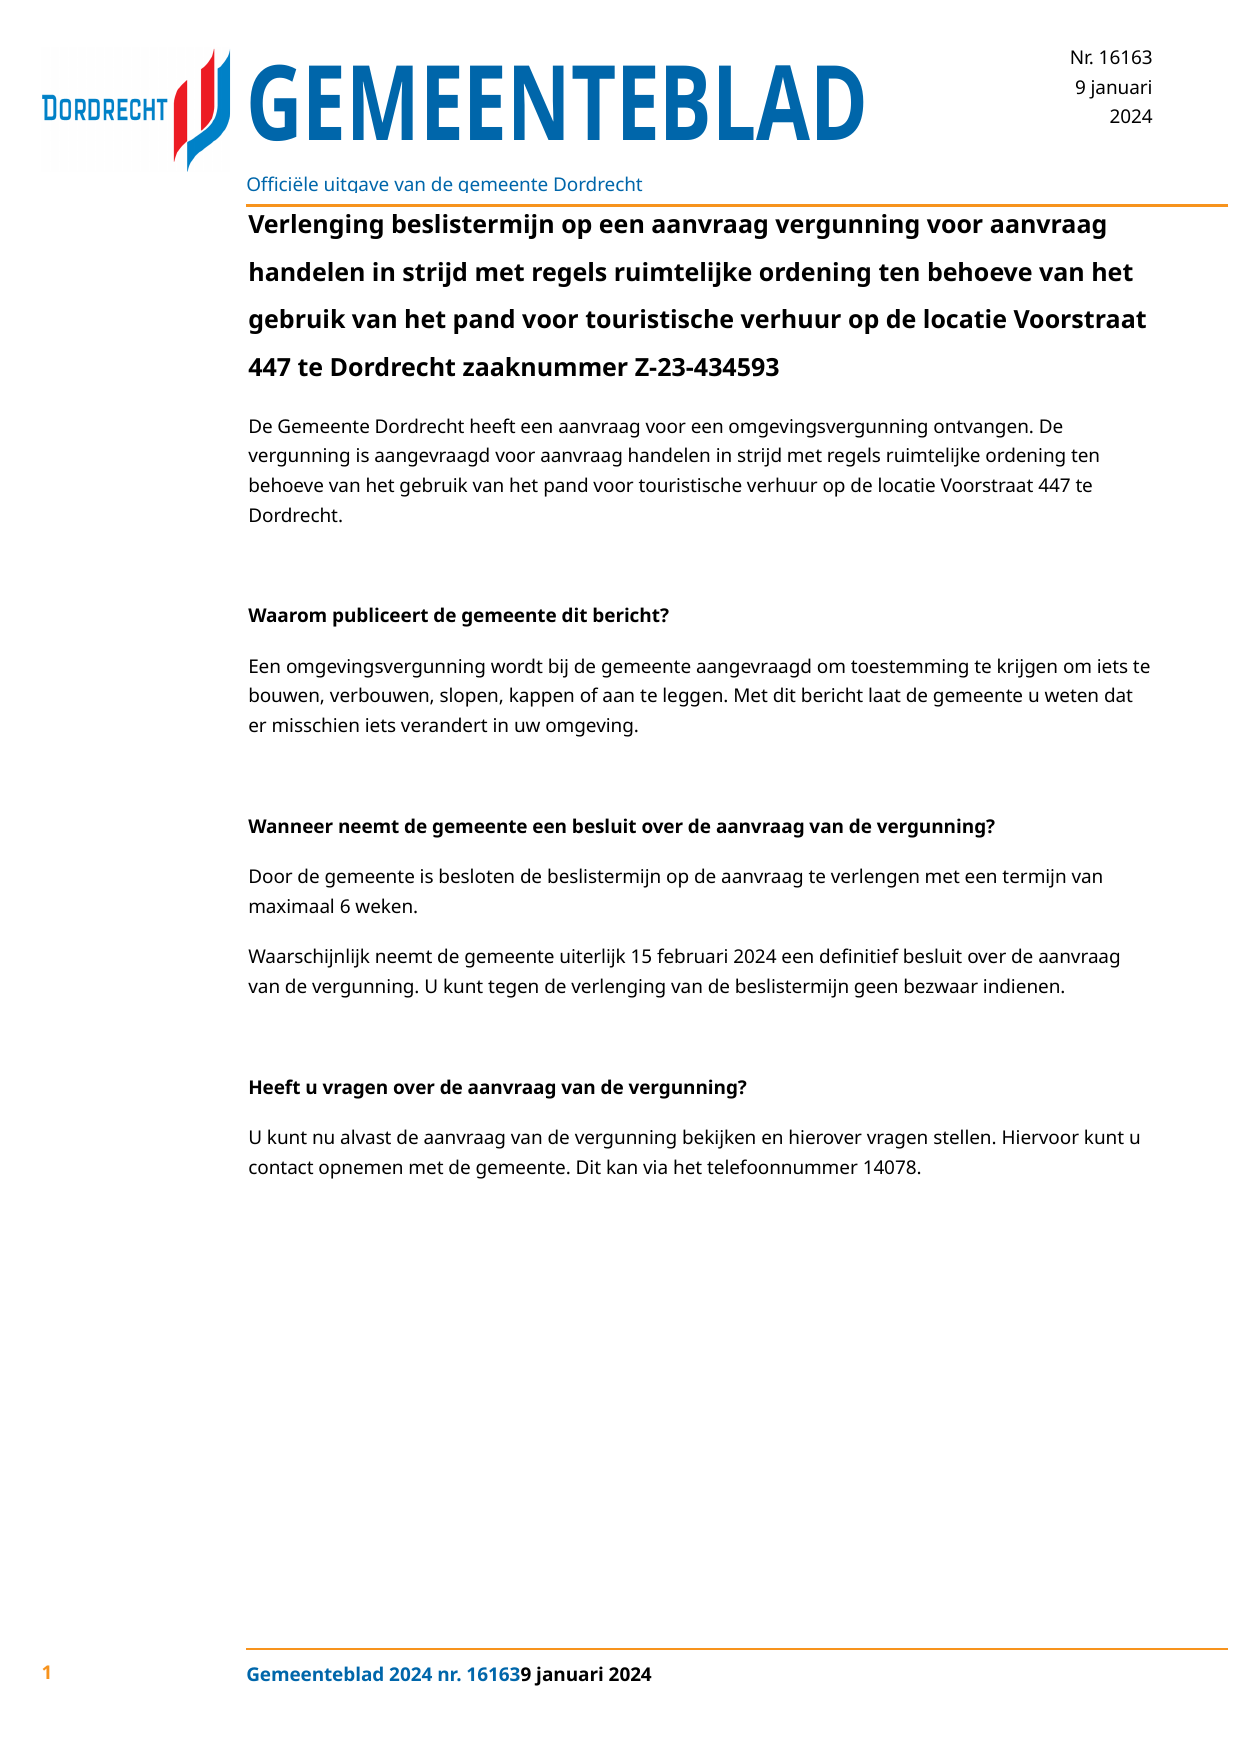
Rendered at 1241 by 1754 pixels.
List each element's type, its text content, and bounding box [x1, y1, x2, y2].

text U kunt nu alvast de aanvraag van de vergunning bekijken en hierover vragen stellen. Hiervoor kunt u contact opnemen met de gemeente. Dit kan via het telefoonnummer 14078. [248, 1124, 1152, 1180]
text Wanneer neemt de gemeente een besluit over de aanvraag van de vergunning? [248, 813, 1152, 839]
text Verlenging beslistermijn op een aanvraag vergunning voor aanvraag handelen in strijd met regels ruimtelijke ordening ten behoeve van het gebruik van het pand voor touristische verhuur op de locatie Voorstraat 447 te Dordrecht zaaknummer Z-23-434593 [248, 207, 1152, 384]
text Waarom publiceert de gemeente dit bericht? [248, 603, 1152, 628]
picture [41, 47, 231, 172]
text Waarschijnlijk neemt de gemeente uiterlijk 15 februari 2024 een definitief besluit over de aanvraag van de vergunning. U kunt tegen de verlenging van de beslistermijn geen bezwaar indienen. [248, 943, 1152, 999]
text Door de gemeente is besloten de beslistermijn op de aanvraag te verlengen met een termijn van maximaal 6 weken. [248, 863, 1152, 919]
text Een omgevingsvergunning wordt bij de gemeente aangevraagd om toestemming te krijgen om iets te bouwen, verbouwen, slopen, kappen of aan te leggen. Met dit bericht laat de gemeente u weten dat er misschien iets verandert in uw omgeving. [248, 653, 1152, 738]
text Heeft u vragen over de aanvraag van de vergunning? [248, 1074, 1152, 1100]
text De Gemeente Dordrecht heeft een aanvraag voor een omgevingsvergunning ontvangen. De vergunning is aangevraagd voor aanvraag handelen in strijd met regels ruimtelijke ordening ten behoeve van het gebruik van het pand voor touristische verhuur op de locatie Voorstraat 447 te Dordrecht. [248, 413, 1152, 528]
